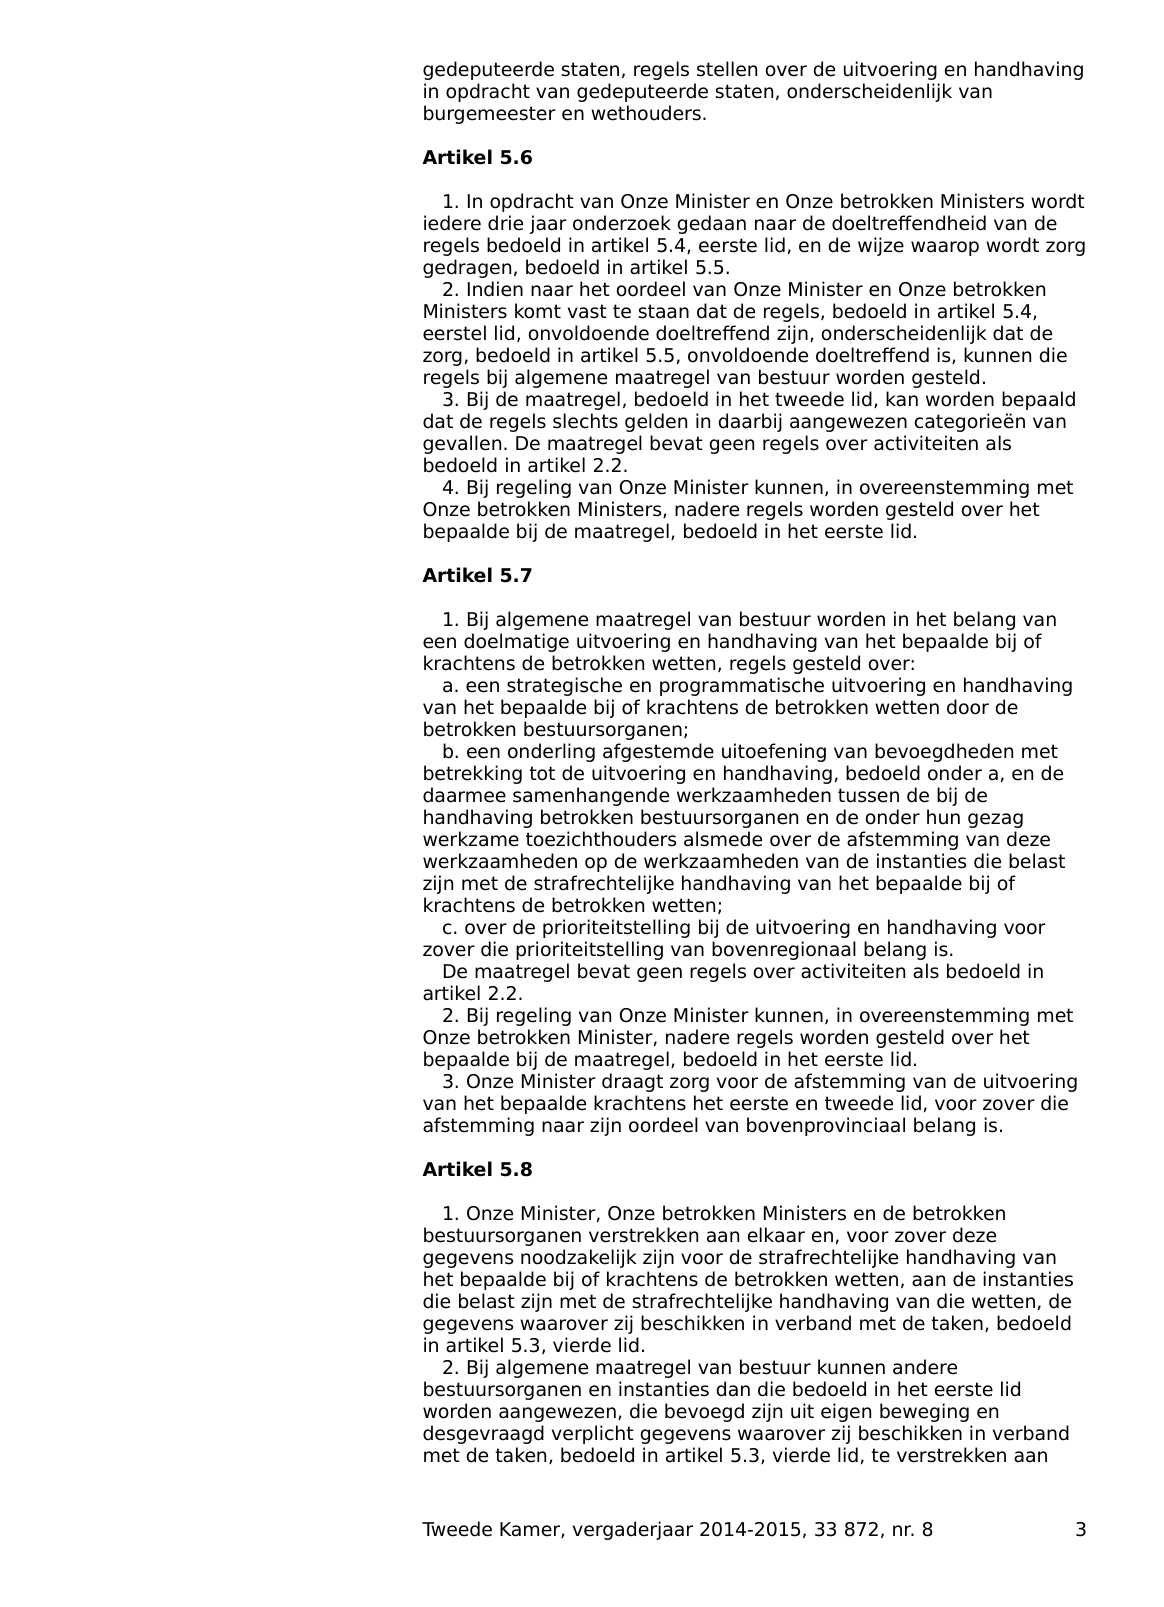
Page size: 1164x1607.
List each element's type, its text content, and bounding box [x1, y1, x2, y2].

subtitle Artikel 5.8 [422, 1159, 1087, 1181]
text 1. Onze Minister, Onze betrokken Ministers en de betrokken bestuursorganen verstrekken aan elkaar en, voor zover deze gegevens noodzakelijk zijn voor de strafrechtelijke handhaving van het bepaalde bij of krachtens de betrokken wetten, aan de instanties die belast zijn met de strafrechtelijke handhaving van die wetten, de gegevens waarover zij beschikken in verband met de taken, bedoeld in artikel 5.3, vierde lid. [422, 1203, 1087, 1357]
text 2. Bij algemene maatregel van bestuur kunnen andere bestuursorganen en instanties dan die bedoeld in het eerste lid worden aangewezen, die bevoegd zijn uit eigen beweging en desgevraagd verplicht gegevens waarover zij beschikken in verband met de taken, bedoeld in artikel 5.3, vierde lid, te verstrekken aan [422, 1357, 1087, 1467]
subtitle Artikel 5.6 [422, 147, 1087, 169]
text De maatregel bevat geen regels over activiteiten als bedoeld in artikel 2.2. [422, 961, 1087, 1005]
text a. een strategische en programmatische uitvoering en handhaving van het bepaalde bij of krachtens de betrokken wetten door de betrokken bestuursorganen; [422, 675, 1087, 741]
text c. over de prioriteitstelling bij de uitvoering en handhaving voor zover die prioriteitstelling van bovenregionaal belang is. [422, 917, 1087, 961]
text 3. Onze Minister draagt zorg voor de afstemming van de uitvoering van het bepaalde krachtens het eerste en tweede lid, voor zover die afstemming naar zijn oordeel van bovenprovinciaal belang is. [422, 1071, 1087, 1137]
text 2. Bij regeling van Onze Minister kunnen, in overeenstemming met Onze betrokken Minister, nadere regels worden gesteld over het bepaalde bij de maatregel, bedoeld in het eerste lid. [422, 1005, 1087, 1071]
text 1. Bij algemene maatregel van bestuur worden in het belang van een doelmatige uitvoering en handhaving van het bepaalde bij of krachtens de betrokken wetten, regels gesteld over: [422, 609, 1087, 675]
text 1. In opdracht van Onze Minister en Onze betrokken Ministers wordt iedere drie jaar onderzoek gedaan naar de doeltreffendheid van de regels bedoeld in artikel 5.4, eerste lid, en de wijze waarop wordt zorg gedragen, bedoeld in artikel 5.5. [422, 191, 1087, 279]
text 4. Bij regeling van Onze Minister kunnen, in overeenstemming met Onze betrokken Ministers, nadere regels worden gesteld over het bepaalde bij de maatregel, bedoeld in het eerste lid. [422, 477, 1087, 543]
text b. een onderling afgestemde uitoefening van bevoegdheden met betrekking tot de uitvoering en handhaving, bedoeld onder a, en de daarmee samenhangende werkzaamheden tussen de bij de handhaving betrokken bestuursorganen en de onder hun gezag werkzame toezichthouders alsmede over de afstemming van deze werkzaamheden op de werkzaamheden van de instanties die belast zijn met de strafrechtelijke handhaving van het bepaalde bij of krachtens de betrokken wetten; [422, 741, 1087, 917]
text 2. Indien naar het oordeel van Onze Minister en Onze betrokken Ministers komt vast te staan dat de regels, bedoeld in artikel 5.4, eerstel lid, onvoldoende doeltreffend zijn, onderscheidenlijk dat de zorg, bedoeld in artikel 5.5, onvoldoende doeltreffend is, kunnen die regels bij algemene maatregel van bestuur worden gesteld. [422, 279, 1087, 389]
subtitle Artikel 5.7 [422, 565, 1087, 587]
text gedeputeerde staten, regels stellen over de uitvoering en handhaving in opdracht van gedeputeerde staten, onderscheidenlijk van burgemeester en wethouders. [422, 59, 1087, 125]
text 3. Bij de maatregel, bedoeld in het tweede lid, kan worden bepaald dat de regels slechts gelden in daarbij aangewezen categorieën van gevallen. De maatregel bevat geen regels over activiteiten als bedoeld in artikel 2.2. [422, 389, 1087, 477]
